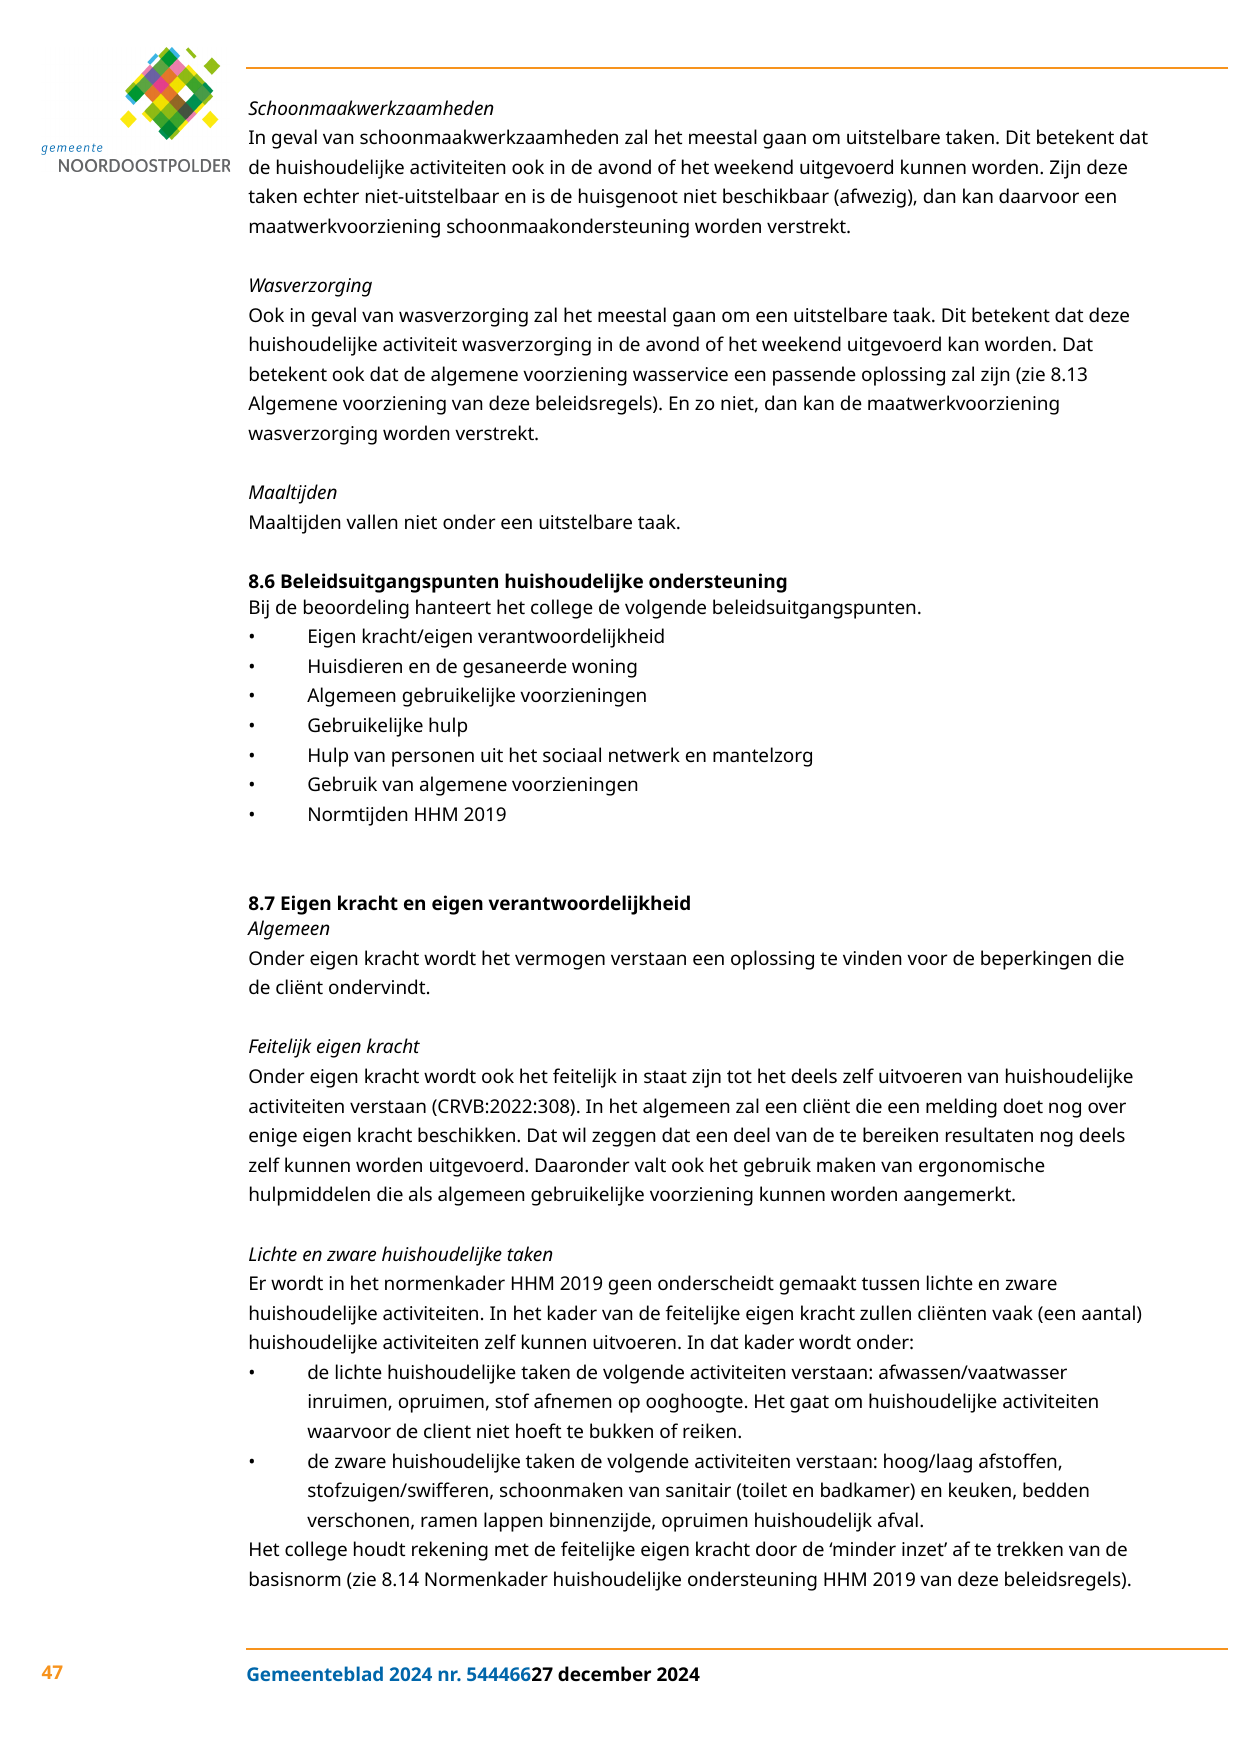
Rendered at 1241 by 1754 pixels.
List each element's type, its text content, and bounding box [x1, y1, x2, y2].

text Onder eigen kracht wordt het vermogen verstaan een oplossing te vinden voor de beperkingen die de cliënt ondervindt. [248, 945, 1152, 1000]
list Hulp van personen uit het sociaal netwerk en mantelzorg [248, 742, 1152, 767]
list de zware huishoudelijke taken de volgende activiteiten verstaan: hoog/laag afstoffen, stofzuigen/swifferen, schoonmaken van sanitair (toilet en badkamer) en keuken, bedden verschonen, ramen lappen binnenzijde, opruimen huishoudelijk afval. [248, 1448, 1152, 1533]
text Maaltijden vallen niet onder een uitstelbare taak. [248, 509, 1152, 535]
text Lichte en zware huishoudelijke taken [248, 1241, 1152, 1267]
text Het college houdt rekening met de feitelijke eigen kracht door de ‘minder inzet’ af te trekken van de basisnorm (zie 8.14 Normenkader huishoudelijke ondersteuning HHM 2019 van deze beleidsregels). [248, 1537, 1152, 1592]
list Normtijden HHM 2019 [248, 801, 1152, 827]
text Algemeen [248, 915, 1152, 941]
text Ook in geval van wasverzorging zal het meestal gaan om een uitstelbare taak. Dit betekent dat deze huishoudelijke activiteit wasverzorging in de avond of het weekend uitgevoerd kan worden. Dat betekent ook dat de algemene voorziening wasservice een passende oplossing zal zijn (zie 8.13 Algemene voorziening van deze beleidsregels). En zo niet, dan kan de maatwerkvoorziening wasverzorging worden verstrekt. [248, 302, 1152, 446]
list Eigen kracht/eigen verantwoordelijkheid [248, 623, 1152, 649]
text Feitelijk eigen kracht [248, 1034, 1152, 1059]
list Gebruikelijke hulp [248, 712, 1152, 738]
picture [41, 47, 231, 172]
text 8.7 Eigen kracht en eigen verantwoordelijkheid [248, 890, 1152, 915]
text 8.6 Beleidsuitgangspunten huishoudelijke ondersteuning [248, 568, 1152, 594]
list Gebruik van algemene voorzieningen [248, 771, 1152, 797]
text Wasverzorging [248, 272, 1152, 298]
list Huisdieren en de gesaneerde woning [248, 653, 1152, 679]
text Er wordt in het normenkader HHM 2019 geen onderscheidt gemaakt tussen lichte en zware huishoudelijke activiteiten. In het kader van de feitelijke eigen kracht zullen cliënten vaak (een aantal) huishoudelijke activiteiten zelf kunnen uitvoeren. In dat kader wordt onder: [248, 1270, 1152, 1355]
text In geval van schoonmaakwerkzaamheden zal het meestal gaan om uitstelbare taken. Dit betekent dat de huishoudelijke activiteiten ook in de avond of het weekend uitgevoerd kunnen worden. Zijn deze taken echter niet-uitstelbaar en is de huisgenoot niet beschikbaar (afwezig), dan kan daarvoor een maatwerkvoorziening schoonmaakondersteuning worden verstrekt. [248, 124, 1152, 239]
text Maaltijden [248, 479, 1152, 505]
list Algemeen gebruikelijke voorzieningen [248, 683, 1152, 708]
text Schoonmaakwerkzaamheden [248, 95, 1152, 121]
text Bij de beoordeling hanteert het college de volgende beleidsuitgangspunten. [248, 594, 1152, 619]
text Onder eigen kracht wordt ook het feitelijk in staat zijn tot het deels zelf uitvoeren van huishoudelijke activiteiten verstaan (CRVB:2022:308). In het algemeen zal een cliënt die een melding doet nog over enige eigen kracht beschikken. Dat wil zeggen dat een deel van de te bereiken resultaten nog deels zelf kunnen worden uitgevoerd. Daaronder valt ook het gebruik maken van ergonomische hulpmiddelen die als algemeen gebruikelijke voorziening kunnen worden aangemerkt. [248, 1063, 1152, 1207]
list de lichte huishoudelijke taken de volgende activiteiten verstaan: afwassen/vaatwasser inruimen, opruimen, stof afnemen op ooghoogte. Het gaat om huishoudelijke activiteiten waarvoor de client niet hoeft te bukken of reiken. [248, 1359, 1152, 1444]
